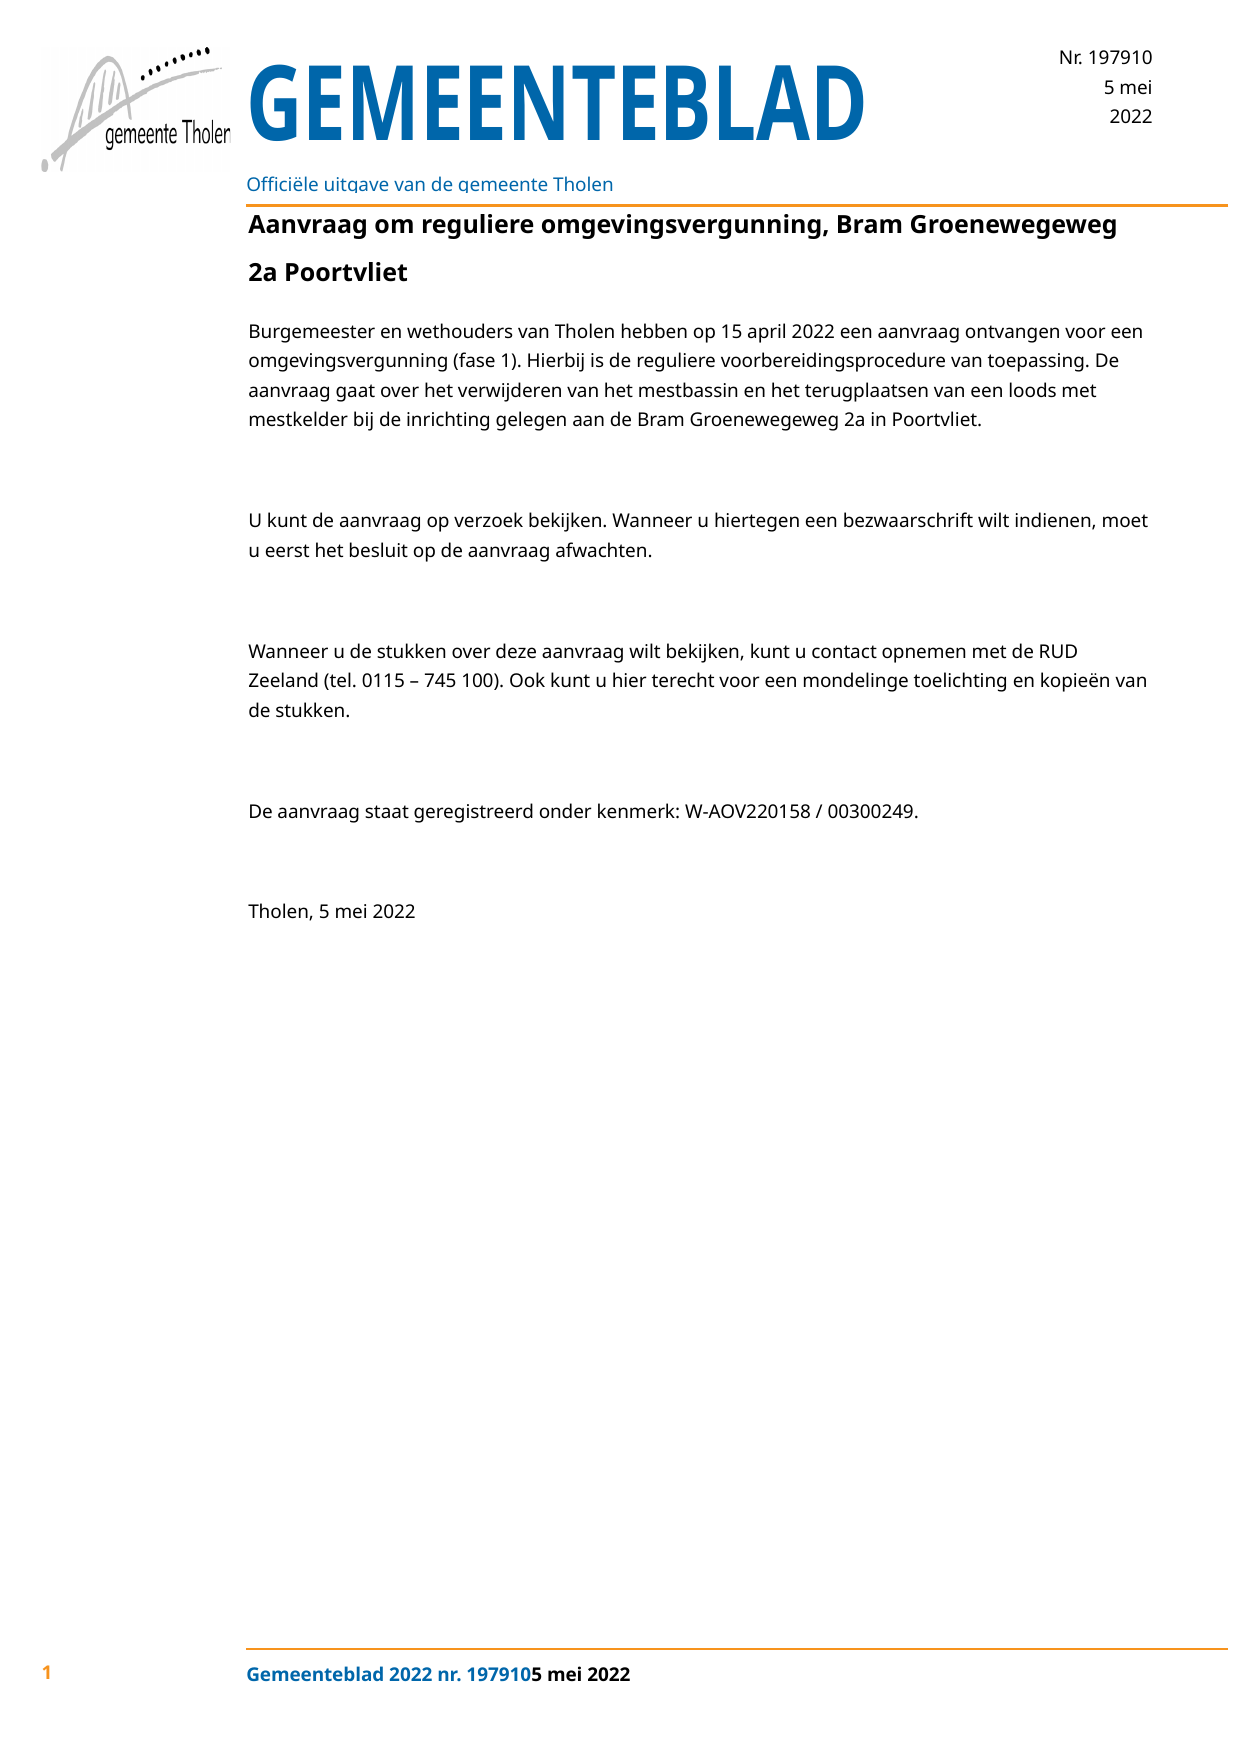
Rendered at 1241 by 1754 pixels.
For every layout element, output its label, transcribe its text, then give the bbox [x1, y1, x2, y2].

text U kunt de aanvraag op verzoek bekijken. Wanneer u hiertegen een bezwaarschrift wilt indienen, moet u eerst het besluit op de aanvraag afwachten. [248, 507, 1152, 563]
text De aanvraag staat geregistreerd onder kenmerk: W-AOV220158 / 00300249. [248, 798, 1152, 824]
text Burgemeester en wethouders van Tholen hebben op 15 april 2022 een aanvraag ontvangen voor een omgevingsvergunning (fase 1). Hierbij is de reguliere voorbereidingsprocedure van toepassing. De aanvraag gaat over het verwijderen van het mestbassin en het terugplaatsen van een loods met mestkelder bij de inrichting gelegen aan de Bram Groenewegeweg 2a in Poortvliet. [248, 318, 1152, 432]
text Wanneer u de stukken over deze aanvraag wilt bekijken, kunt u contact opnemen met de RUD Zeeland (tel. 0115 – 745 100). Ook kunt u hier terecht voor een mondelinge toelichting en kopieën van de stukken. [248, 638, 1152, 723]
picture [41, 47, 231, 172]
text Aanvraag om reguliere omgevingsvergunning, Bram Groenewegeweg 2a Poortvliet [248, 207, 1152, 288]
text Tholen, 5 mei 2022 [248, 899, 1152, 924]
